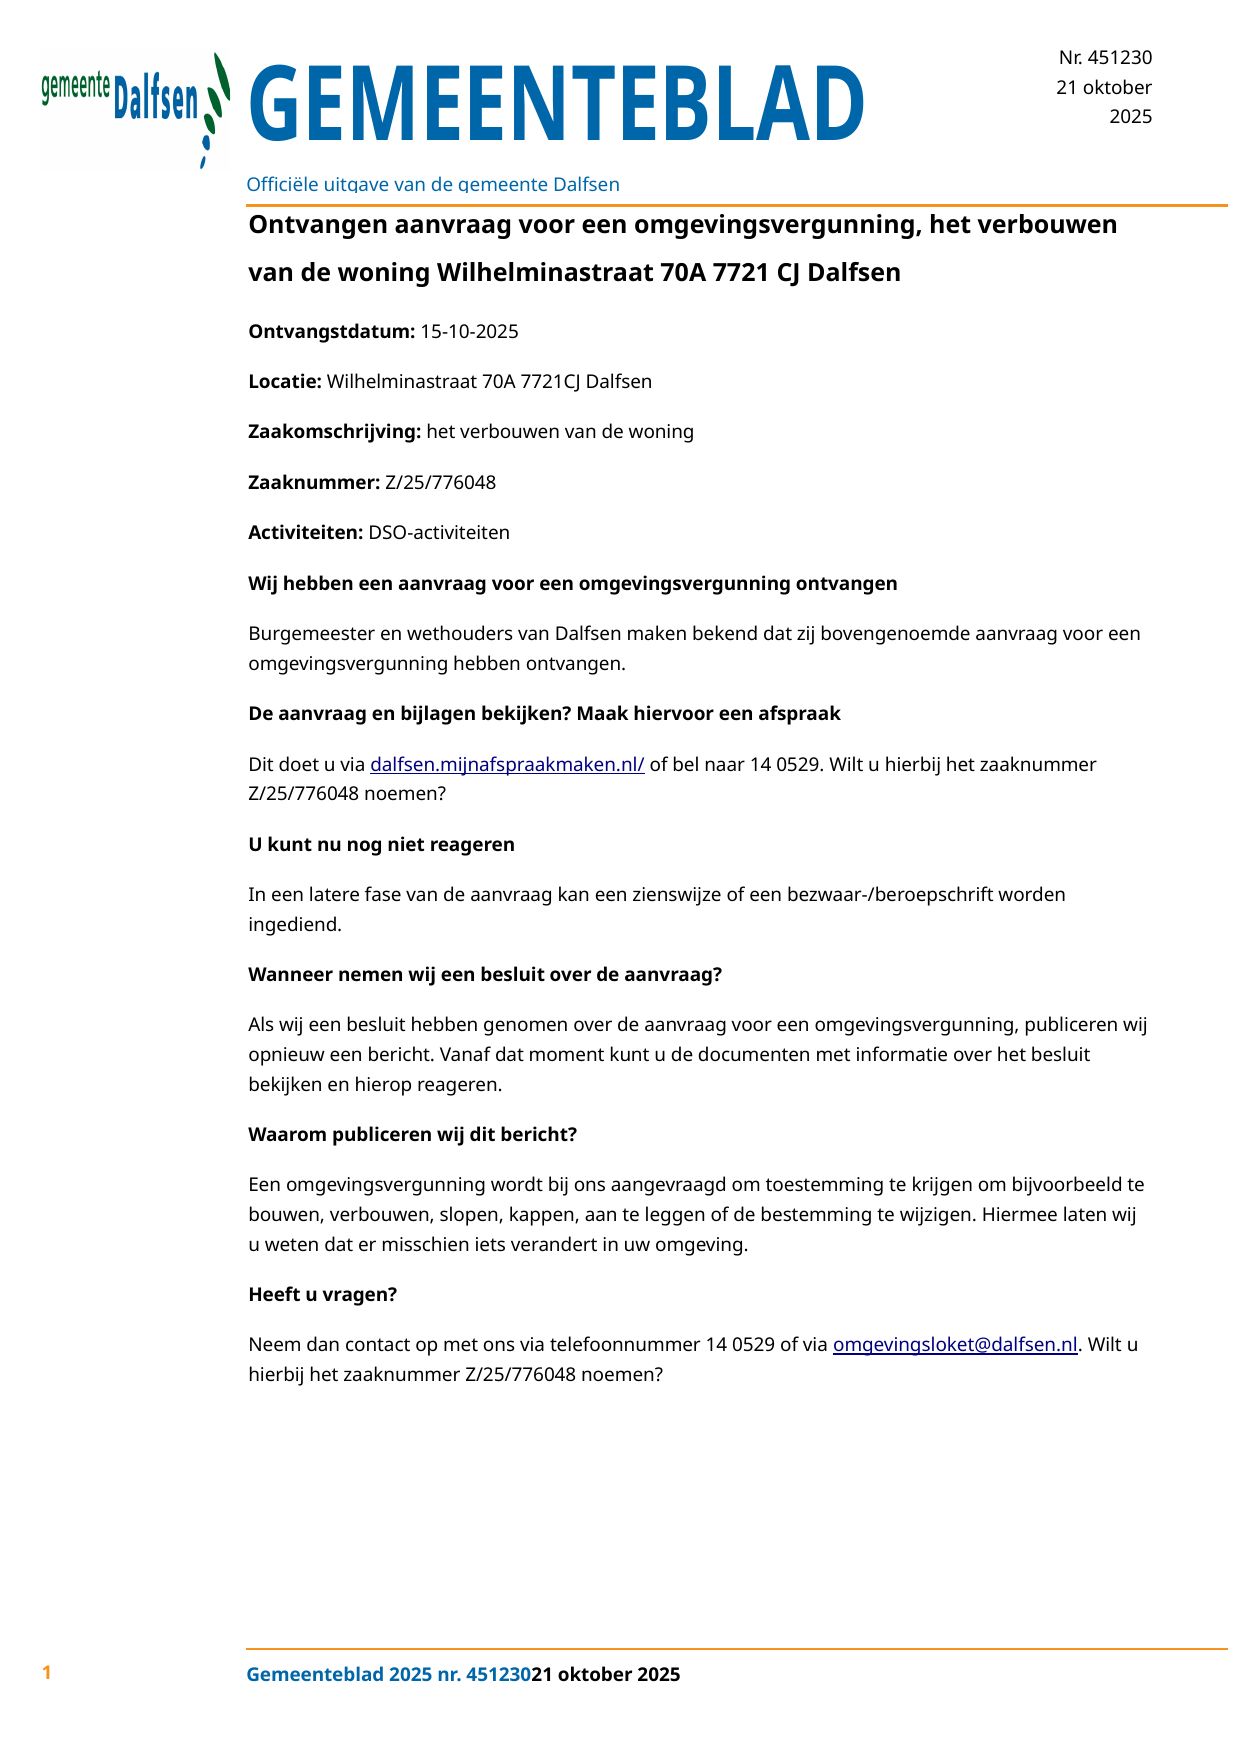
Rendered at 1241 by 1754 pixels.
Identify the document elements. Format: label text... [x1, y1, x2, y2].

text Wanneer nemen wij een besluit over de aanvraag? [248, 961, 1152, 987]
text Zaakomschrijving: het verbouwen van de woning [248, 419, 1152, 444]
text Ontvangstdatum: 15-10-2025 [248, 318, 1152, 344]
text De aanvraag en bijlagen bekijken? Maak hiervoor een afspraak [248, 700, 1152, 726]
picture [41, 47, 231, 172]
text Waarom publiceren wij dit bericht? [248, 1121, 1152, 1147]
text U kunt nu nog niet reageren [248, 831, 1152, 857]
text Neem dan contact op met ons via telefoonnummer 14 0529 of via omgevingsloket@dalfsen.nl. Wilt u hierbij het zaaknummer Z/25/776048 noemen? [248, 1332, 1152, 1387]
text Locatie: Wilhelminastraat 70A 7721CJ Dalfsen [248, 368, 1152, 394]
text Dit doet u via dalfsen.mijnafspraakmaken.nl/ of bel naar 14 0529. Wilt u hierbij het zaaknummer Z/25/776048 noemen? [248, 751, 1152, 806]
text Burgemeester en wethouders van Dalfsen maken bekend dat zij bovengenoemde aanvraag voor een omgevingsvergunning hebben ontvangen. [248, 620, 1152, 676]
text Een omgevingsvergunning wordt bij ons aangevraagd om toestemming te krijgen om bijvoorbeeld te bouwen, verbouwen, slopen, kappen, aan te leggen of de bestemming te wijzigen. Hiermee laten wij u weten dat er misschien iets verandert in uw omgeving. [248, 1172, 1152, 1257]
text In een latere fase van de aanvraag kan een zienswijze of een bezwaar-/beroepschrift worden ingediend. [248, 881, 1152, 937]
text Heeft u vragen? [248, 1281, 1152, 1307]
text Activiteiten: DSO-activiteiten [248, 519, 1152, 545]
text Zaaknummer: Z/25/776048 [248, 469, 1152, 495]
text Ontvangen aanvraag voor een omgevingsvergunning, het verbouwen van de woning Wilhelminastraat 70A 7721 CJ Dalfsen [248, 207, 1152, 288]
text Wij hebben een aanvraag voor een omgevingsvergunning ontvangen [248, 570, 1152, 596]
text Als wij een besluit hebben genomen over de aanvraag voor een omgevingsvergunning, publiceren wij opnieuw een bericht. Vanaf dat moment kunt u de documenten met informatie over het besluit bekijken en hierop reageren. [248, 1012, 1152, 1097]
